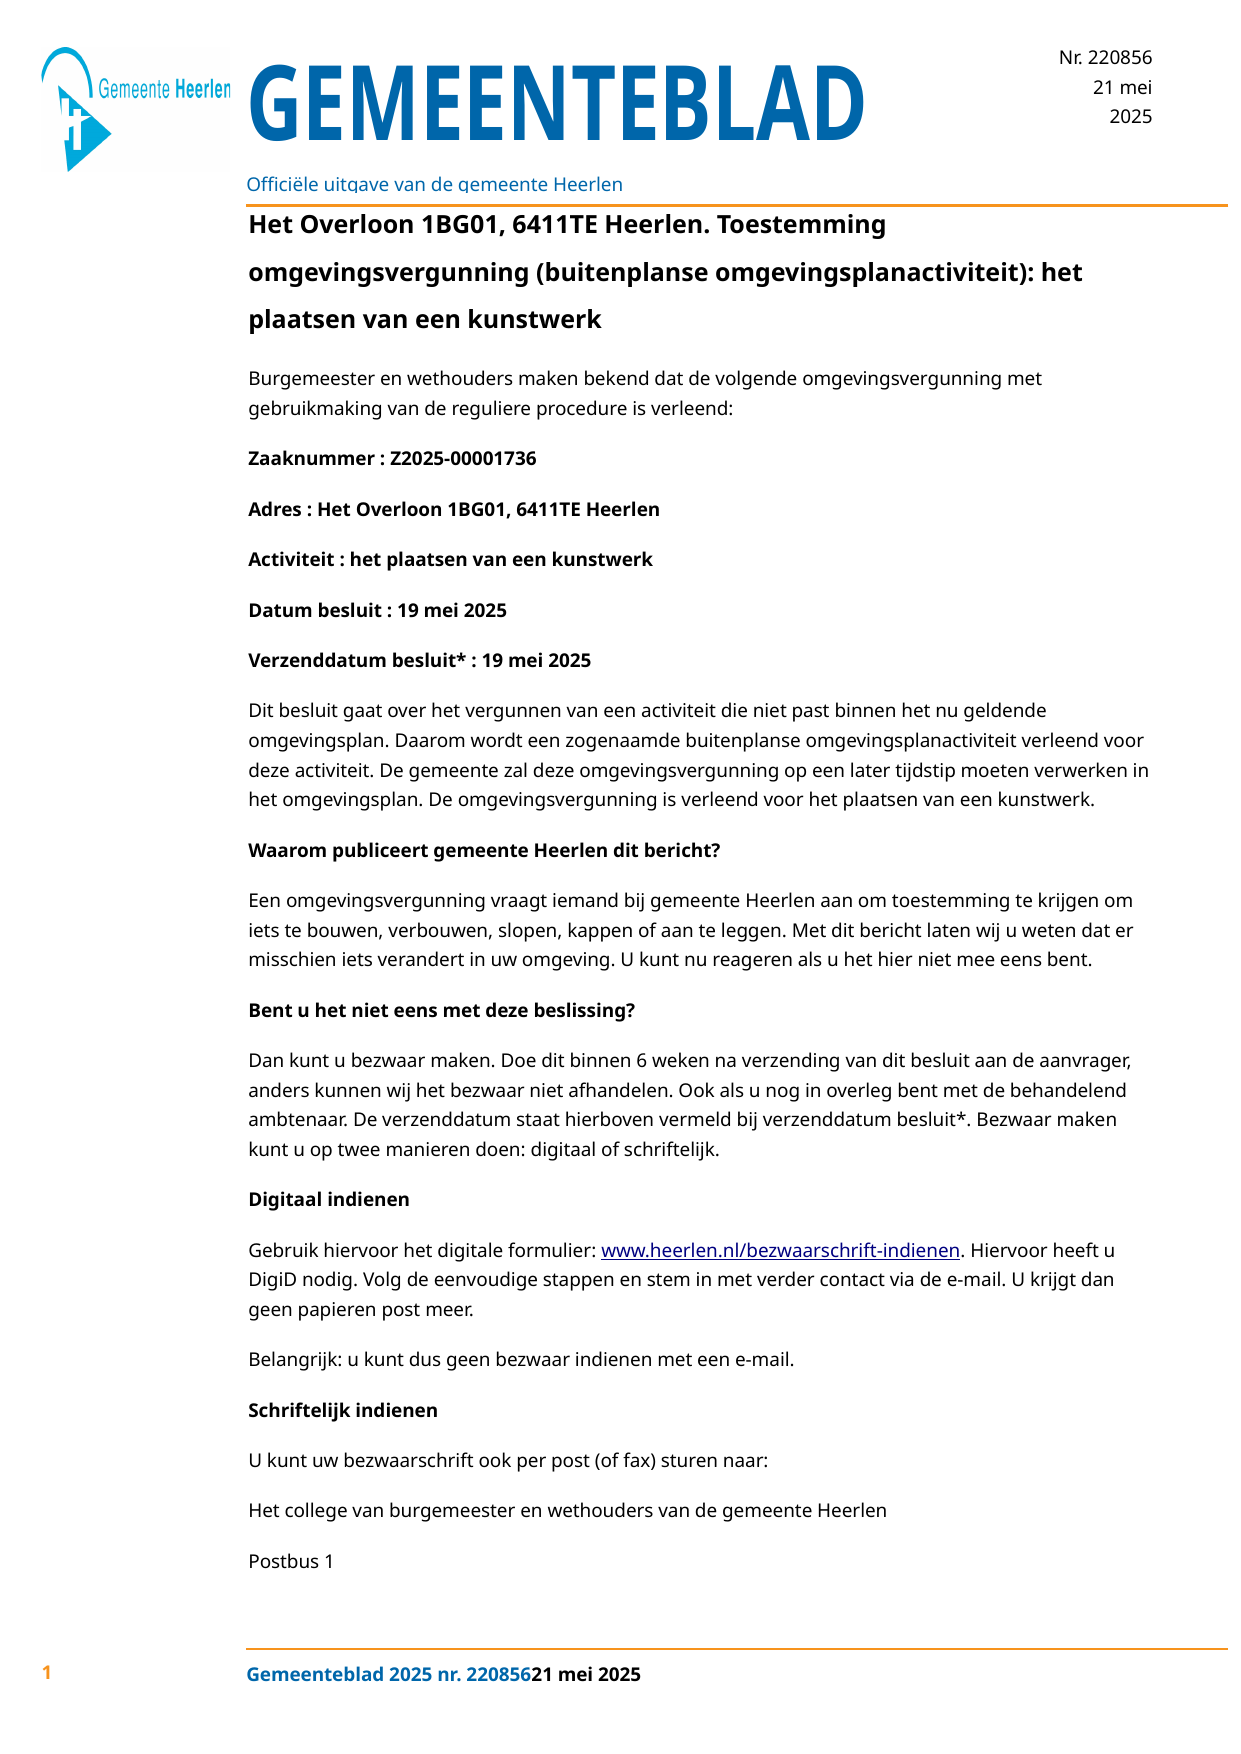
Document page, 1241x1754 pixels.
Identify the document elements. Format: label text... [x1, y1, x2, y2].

picture [41, 47, 231, 172]
picture [41, 47, 59, 70]
text U kunt uw bezwaarschrift ook per post (of fax) sturen naar: [248, 1447, 1152, 1473]
text Burgemeester en wethouders maken bekend dat de volgende omgevingsvergunning met gebruikmaking van de reguliere procedure is verleend: [248, 366, 1152, 421]
text Zaaknummer : Z2025-00001736 [248, 446, 1152, 471]
text Gebruik hiervoor het digitale formulier: www.heerlen.nl/bezwaarschrift-indienen. Hiervoor heeft u DigiD nodig. Volg de eenvoudige stappen en stem in met verder contact via de e-mail. U krijgt dan geen papieren post meer. [248, 1237, 1152, 1322]
text Verzenddatum besluit* : 19 mei 2025 [248, 647, 1152, 673]
text Een omgevingsvergunning vraagt iemand bij gemeente Heerlen aan om toestemming te krijgen om iets te bouwen, verbouwen, slopen, kappen of aan te leggen. Met dit bericht laten wij u weten dat er misschien iets verandert in uw omgeving. U kunt nu reageren als u het hier niet mee eens bent. [248, 887, 1152, 972]
text Adres : Het Overloon 1BG01, 6411TE Heerlen [248, 496, 1152, 522]
text Bent u het niet eens met deze beslissing? [248, 997, 1152, 1022]
text Dan kunt u bezwaar maken. Doe dit binnen 6 weken na verzending van dit besluit aan de aanvrager, anders kunnen wij het bezwaar niet afhandelen. Ook als u nog in overleg bent met de behandelend ambtenaar. De verzenddatum staat hierboven vermeld bij verzenddatum besluit*. Bezwaar maken kunt u op twee manieren doen: digitaal of schriftelijk. [248, 1047, 1152, 1162]
text Postbus 1 [248, 1548, 1152, 1574]
text Datum besluit : 19 mei 2025 [248, 597, 1152, 622]
text Waarom publiceert gemeente Heerlen dit bericht? [248, 837, 1152, 862]
text Belangrijk: u kunt dus geen bezwaar indienen met een e-mail. [248, 1346, 1152, 1372]
text Het college van burgemeester en wethouders van de gemeente Heerlen [248, 1498, 1152, 1523]
text Dit besluit gaat over het vergunnen van een activiteit die niet past binnen het nu geldende omgevingsplan. Daarom wordt een zogenaamde buitenplanse omgevingsplanactiviteit verleend voor deze activiteit. De gemeente zal deze omgevingsvergunning op een later tijdstip moeten verwerken in het omgevingsplan. De omgevingsvergunning is verleend voor het plaatsen van een kunstwerk. [248, 698, 1152, 812]
text Activiteit : het plaatsen van een kunstwerk [248, 546, 1152, 572]
text Het Overloon 1BG01, 6411TE Heerlen. Toestemming omgevingsvergunning (buitenplanse omgevingsplanactiviteit): het plaatsen van een kunstwerk [248, 207, 1152, 336]
text Digitaal indienen [248, 1186, 1152, 1212]
text Schriftelijk indienen [248, 1397, 1152, 1422]
